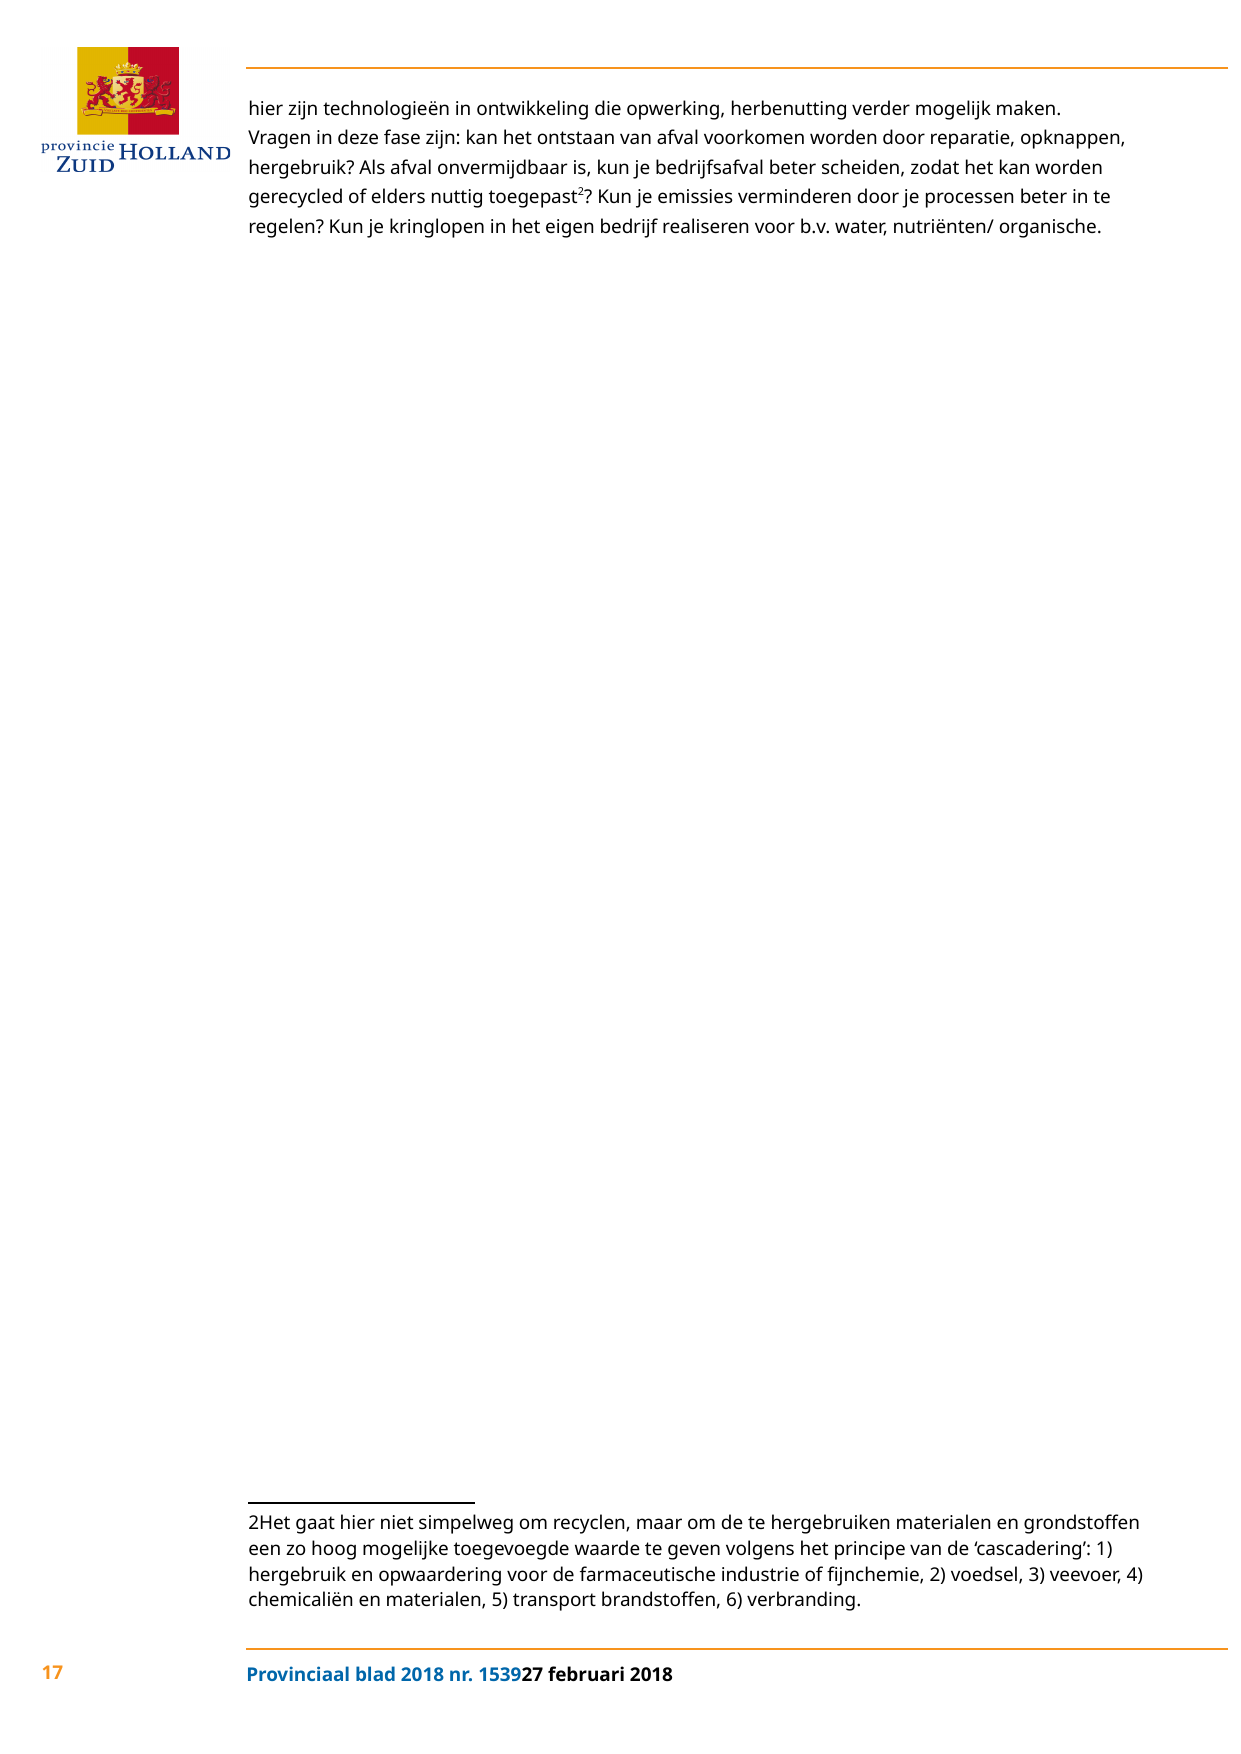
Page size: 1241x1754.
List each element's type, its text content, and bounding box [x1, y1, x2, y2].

text hier zijn technologieën in ontwikkeling die opwerking, herbenutting verder mogelijk maken. [248, 95, 1152, 121]
picture [41, 47, 231, 172]
text Het gaat hier niet simpelweg om recyclen, maar om de te hergebruiken materialen en grondstoffen een zo hoog mogelijke toegevoegde waarde te geven volgens het principe van de ‘cascadering’: 1) hergebruik en opwaardering voor de farmaceutische industrie of fijnchemie, 2) voedsel, 3) veevoer, 4) chemicaliën en materialen, 5) transport brandstoffen, 6) verbranding. [248, 1509, 1152, 1612]
text Vragen in deze fase zijn: kan het ontstaan van afval voorkomen worden door reparatie, opknappen, hergebruik? Als afval onvermijdbaar is, kun je bedrijfsafval beter scheiden, zodat het kan worden gerecycled of elders nuttig toegepast? Kun je emissies verminderen door je processen beter in te regelen? Kun je kringlopen in het eigen bedrijf realiseren voor b.v. water, nutriënten/ organische. [248, 124, 1152, 239]
